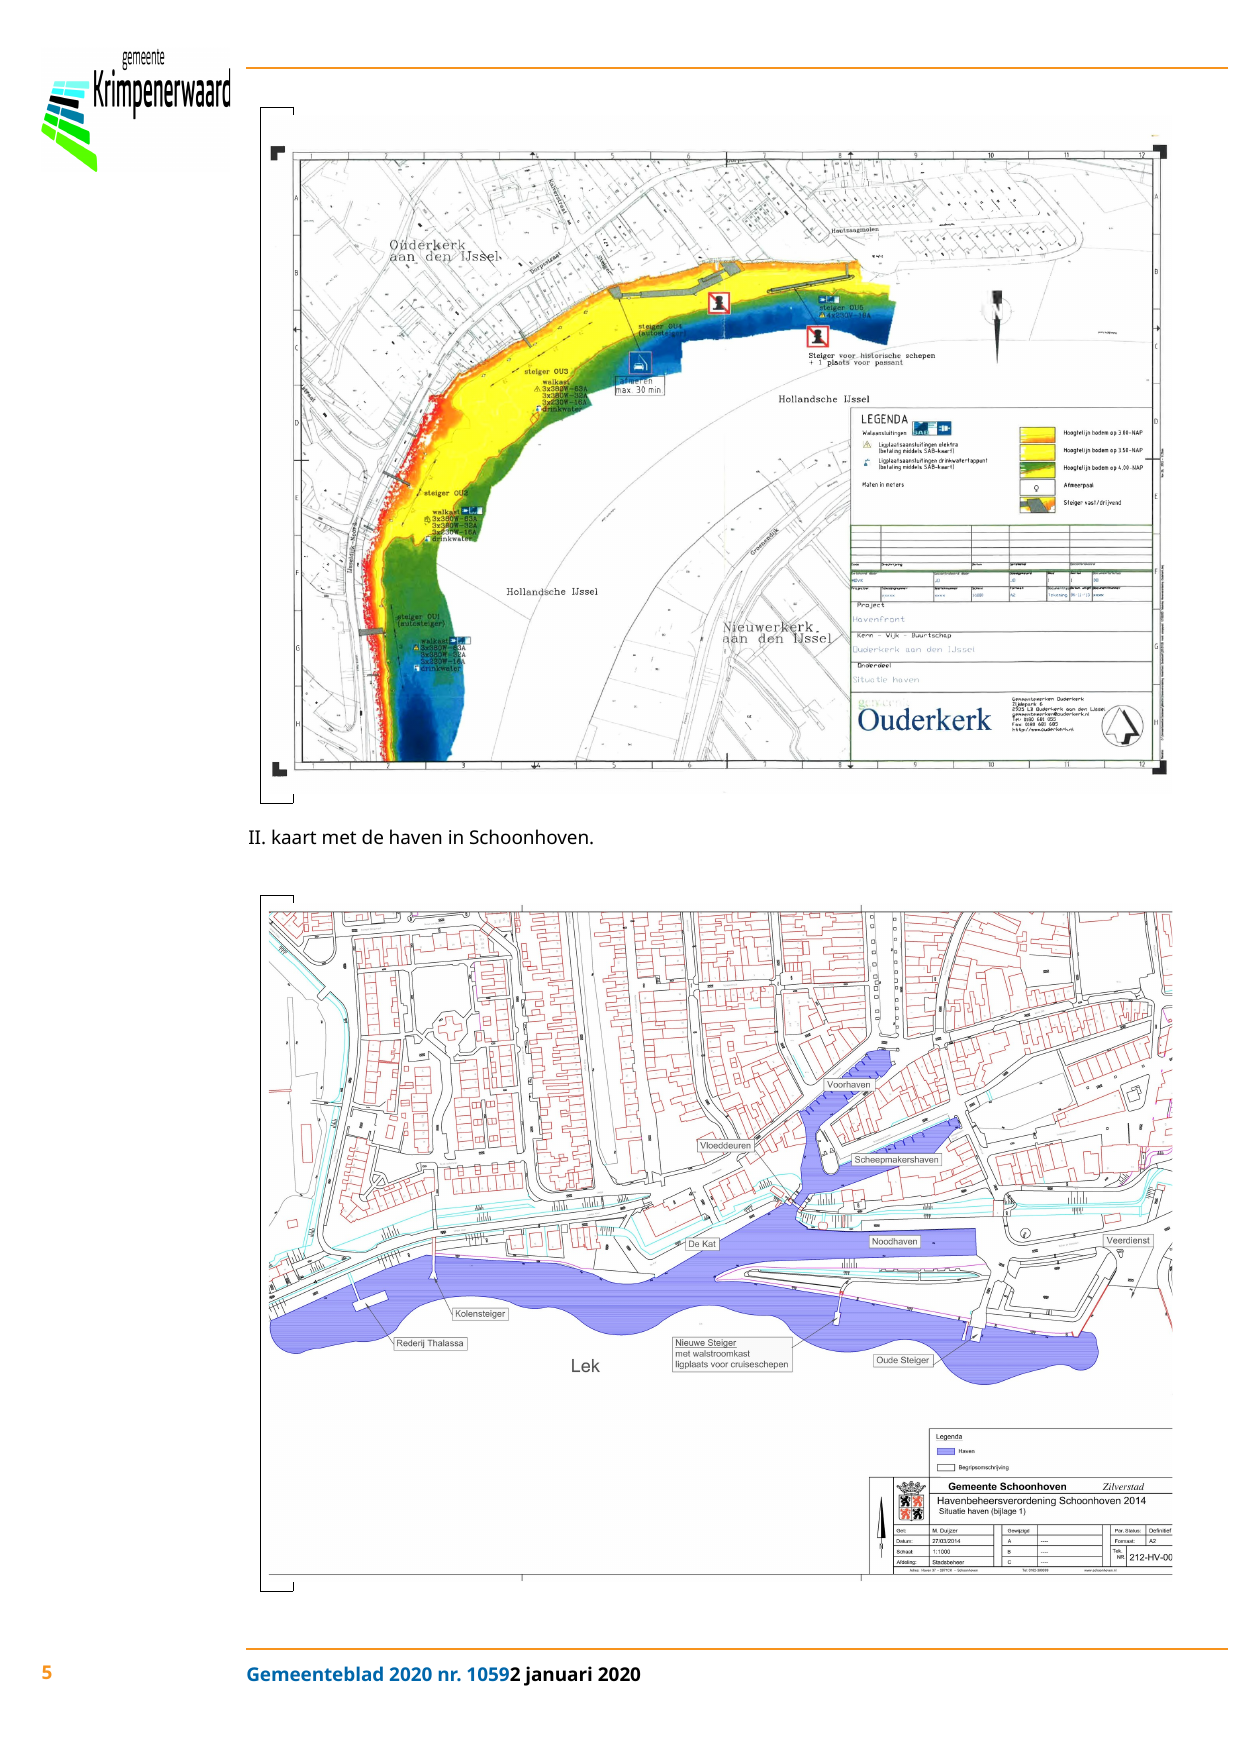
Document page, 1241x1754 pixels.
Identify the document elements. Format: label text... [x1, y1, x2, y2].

text II. kaart met de haven in Schoonhoven. [248, 824, 1152, 849]
picture [268, 903, 1173, 1582]
picture [268, 115, 1173, 794]
picture [41, 47, 231, 172]
